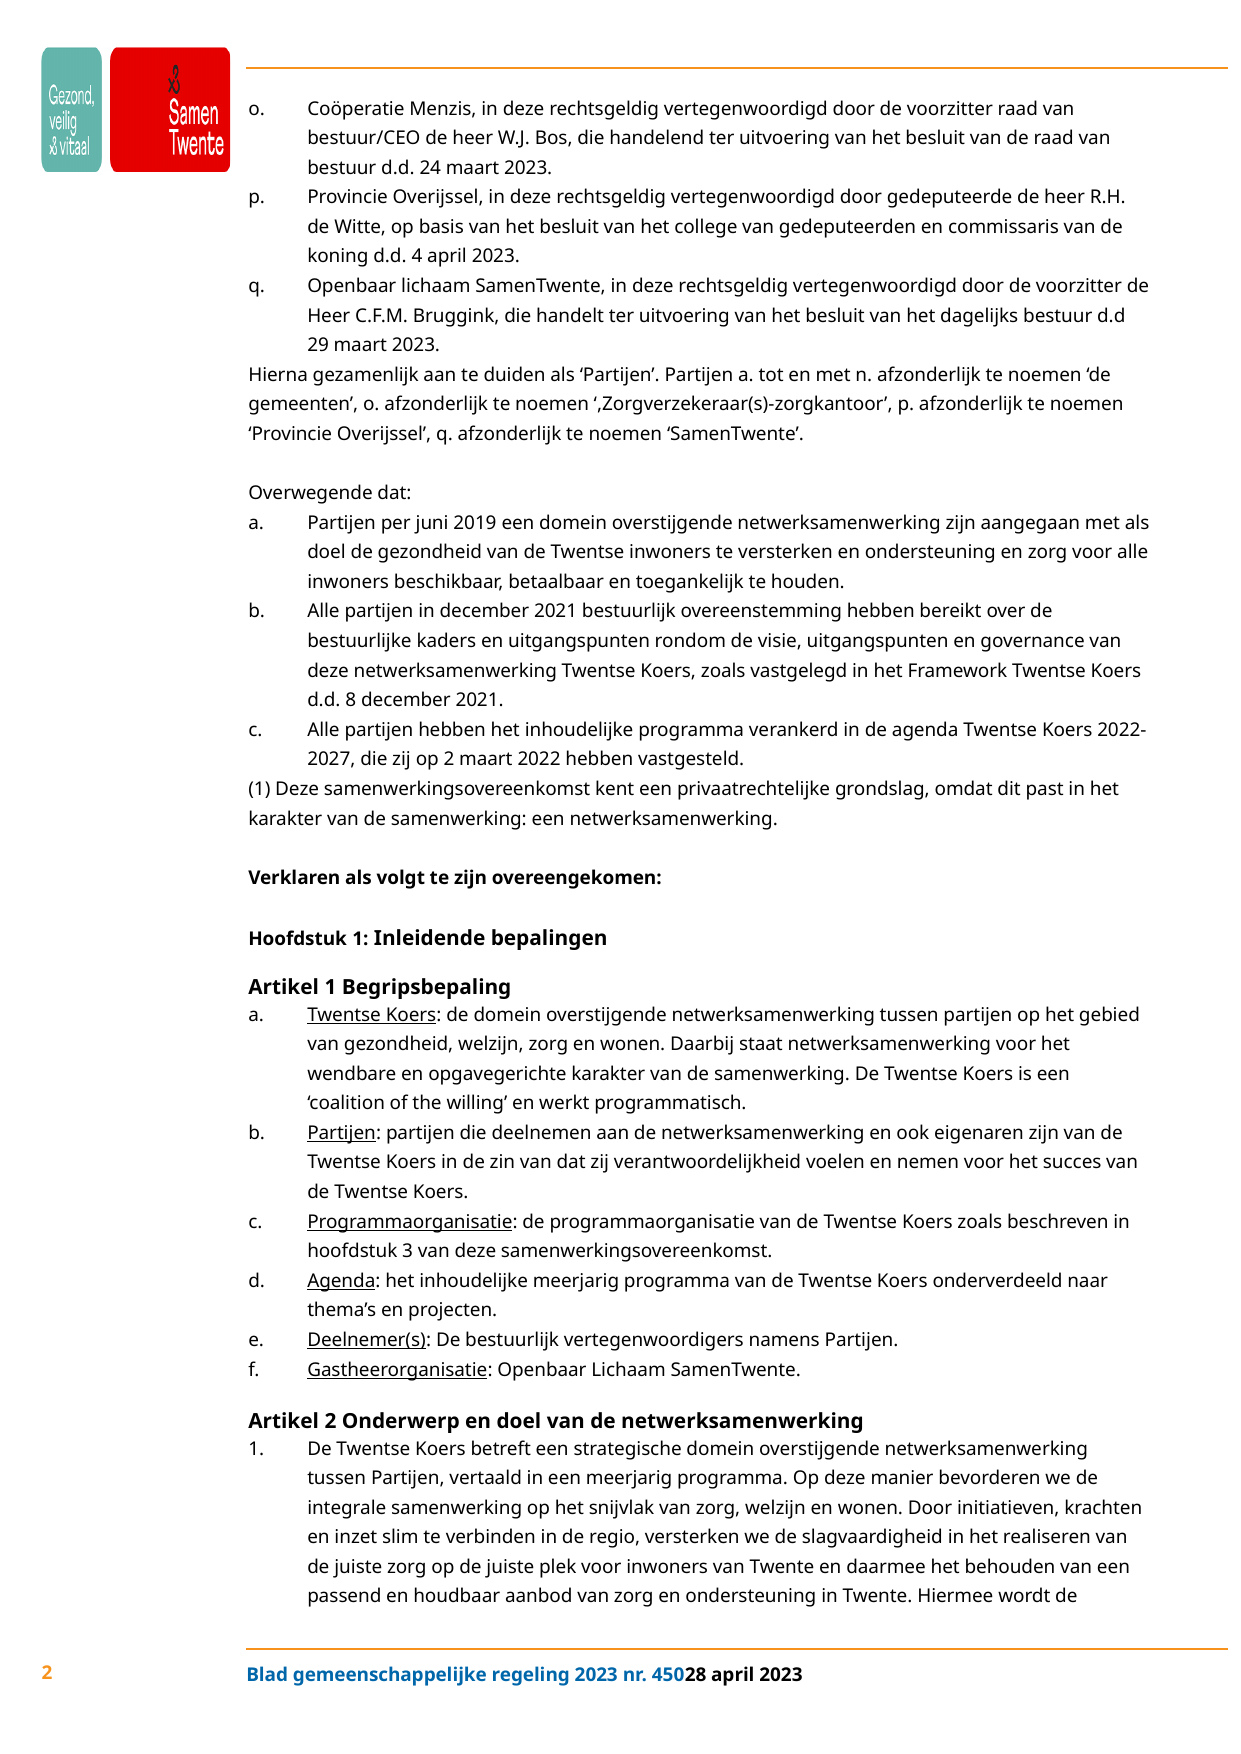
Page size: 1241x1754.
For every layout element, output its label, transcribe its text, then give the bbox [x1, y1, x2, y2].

list Alle partijen in december 2021 bestuurlijk overeenstemming hebben bereikt over de bestuurlijke kaders en uitgangspunten rondom de visie, uitgangspunten en governance van deze netwerksamenwerking Twentse Koers, zoals vastgelegd in het Framework Twentse Koers d.d. 8 december 2021. [248, 598, 1152, 712]
list Partijen: partijen die deelnemen aan de netwerksamenwerking en ook eigenaren zijn van de Twentse Koers in de zin van dat zij verantwoordelijkheid voelen en nemen voor het succes van de Twentse Koers. [248, 1119, 1152, 1204]
text Artikel 2 Onderwerp en doel van de netwerksamenwerking [248, 1406, 1152, 1435]
text Hoofdstuk 1: Inleidende bepalingen [248, 923, 1152, 952]
list Partijen per juni 2019 een domein overstijgende netwerksamenwerking zijn aangegaan met als doel de gezondheid van de Twentse inwoners te versterken en ondersteuning en zorg voor alle inwoners beschikbaar, betaalbaar en toegankelijk te houden. [248, 509, 1152, 594]
text Artikel 1 Begripsbepaling [248, 972, 1152, 1001]
list Twentse Koers: de domein overstijgende netwerksamenwerking tussen partijen op het gebied van gezondheid, welzijn, zorg en wonen. Daarbij staat netwerksamenwerking voor het wendbare en opgavegerichte karakter van de samenwerking. De Twentse Koers is een ‘coalition of the willing’ en werkt programmatisch. [248, 1001, 1152, 1115]
list De Twentse Koers betreft een strategische domein overstijgende netwerksamenwerking tussen Partijen, vertaald in een meerjarig programma. Op deze manier bevorderen we de integrale samenwerking op het snijvlak van zorg, welzijn en wonen. Door initiatieven, krachten en inzet slim te verbinden in de regio, versterken we de slagvaardigheid in het realiseren van de juiste zorg op de juiste plek voor inwoners van Twente en daarmee het behouden van een passend en houdbaar aanbod van zorg en ondersteuning in Twente. Hiermee wordt de [248, 1435, 1152, 1608]
list Coöperatie Menzis, in deze rechtsgeldig vertegenwoordigd door de voorzitter raad van bestuur/CEO de heer W.J. Bos, die handelend ter uitvoering van het besluit van de raad van bestuur d.d. 24 maart 2023. [248, 95, 1152, 180]
text (1) Deze samenwerkingsovereenkomst kent een privaatrechtelijke grondslag, omdat dit past in het karakter van de samenwerking: een netwerksamenwerking. [248, 775, 1152, 831]
list Provincie Overijssel, in deze rechtsgeldig vertegenwoordigd door gedeputeerde de heer R.H. de Witte, op basis van het besluit van het college van gedeputeerden en commissaris van de koning d.d. 4 april 2023. [248, 183, 1152, 268]
picture [41, 47, 231, 172]
list Deelnemer(s): De bestuurlijk vertegenwoordigers namens Partijen. [248, 1326, 1152, 1352]
list Programmaorganisatie: de programmaorganisatie van de Twentse Koers zoals beschreven in hoofdstuk 3 van deze samenwerkingsovereenkomst. [248, 1208, 1152, 1263]
text Overwegende dat: [248, 479, 1152, 505]
text Verklaren als volgt te zijn overeengekomen: [248, 864, 1152, 890]
list Gastheerorganisatie: Openbaar Lichaam SamenTwente. [248, 1356, 1152, 1382]
list Agenda: het inhoudelijke meerjarig programma van de Twentse Koers onderverdeeld naar thema’s en projecten. [248, 1267, 1152, 1322]
text Hierna gezamenlijk aan te duiden als ‘Partijen’. Partijen a. tot en met n. afzonderlijk te noemen ‘de gemeenten’, o. afzonderlijk te noemen ‘,Zorgverzekeraar(s)-zorgkantoor’, p. afzonderlijk te noemen ‘Provincie Overijssel’, q. afzonderlijk te noemen ‘SamenTwente’. [248, 361, 1152, 446]
list Alle partijen hebben het inhoudelijke programma verankerd in de agenda Twentse Koers 2022-2027, die zij op 2 maart 2022 hebben vastgesteld. [248, 716, 1152, 771]
list Openbaar lichaam SamenTwente, in deze rechtsgeldig vertegenwoordigd door de voorzitter de Heer C.F.M. Bruggink, die handelt ter uitvoering van het besluit van het dagelijks bestuur d.d 29 maart 2023. [248, 272, 1152, 357]
